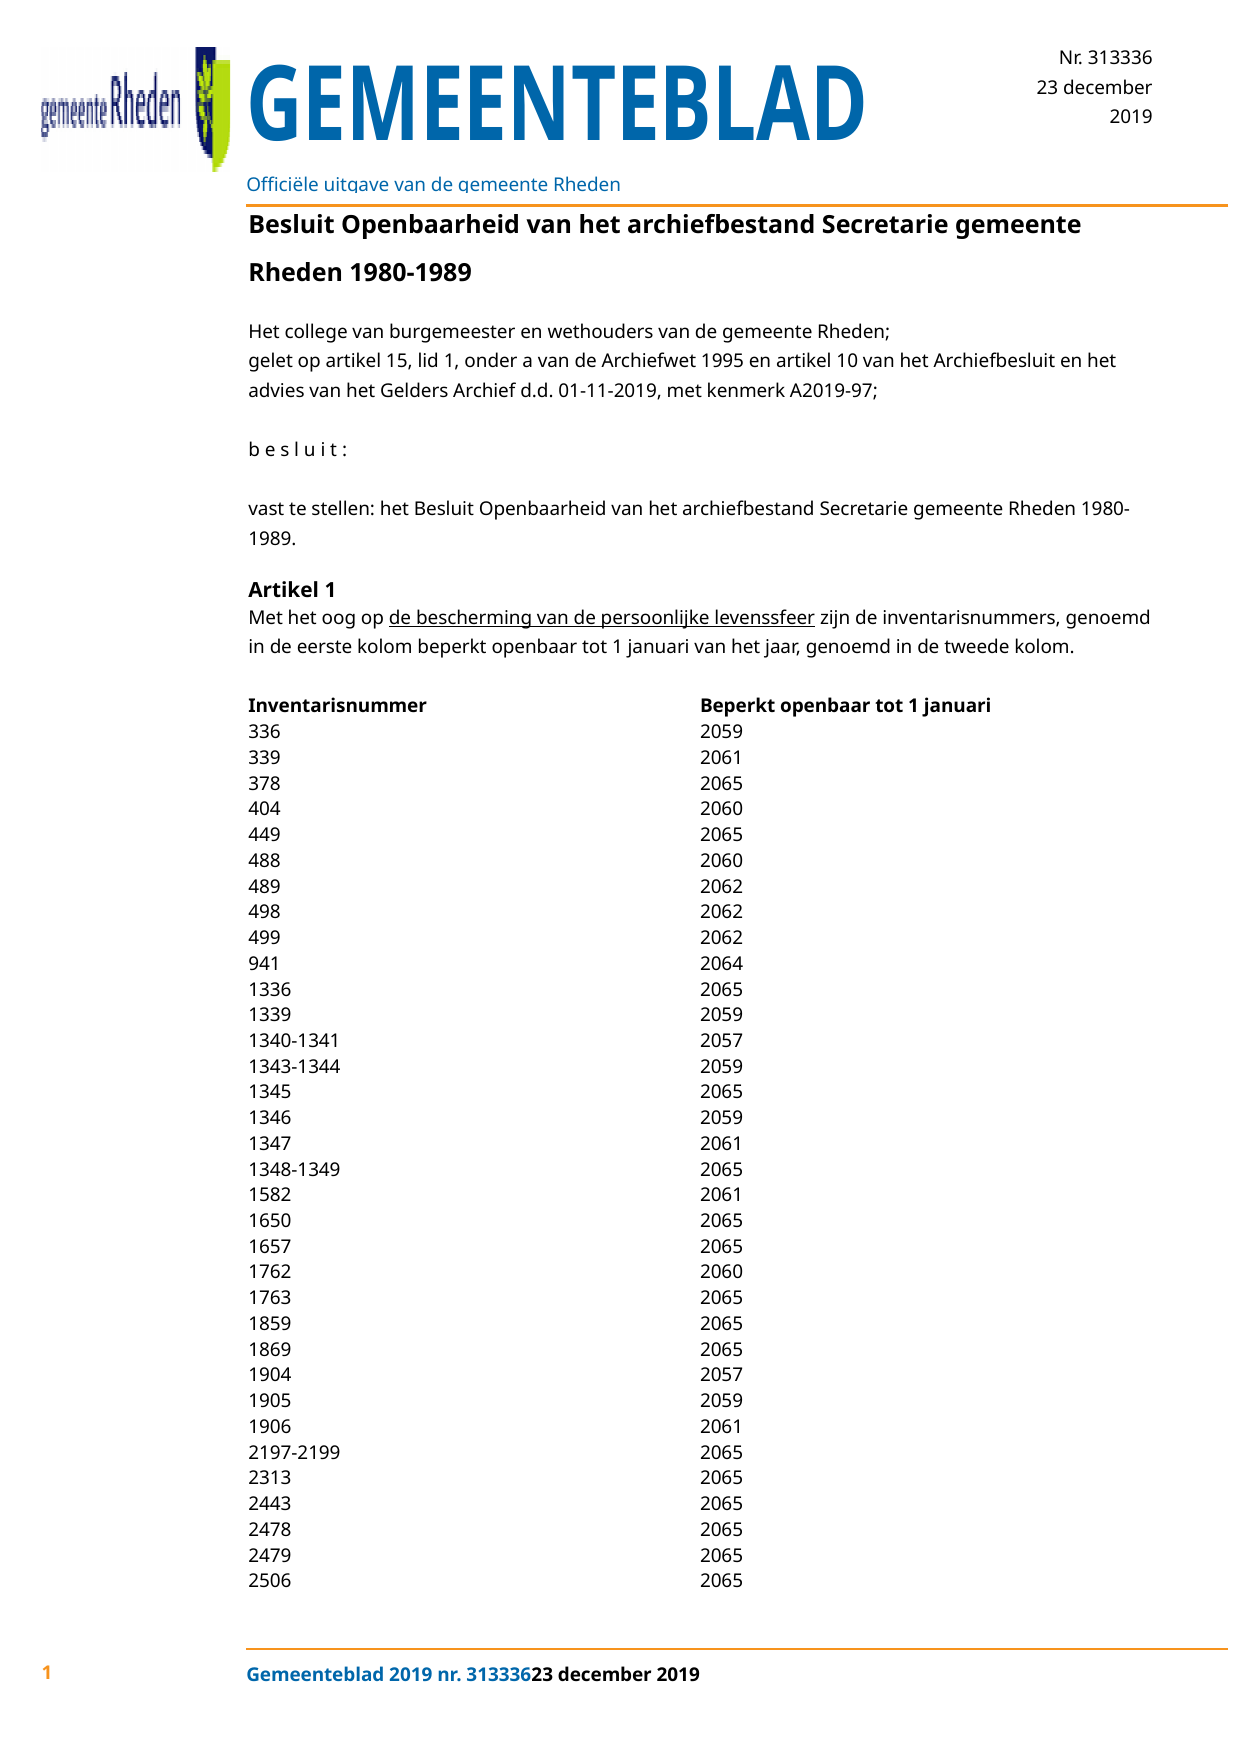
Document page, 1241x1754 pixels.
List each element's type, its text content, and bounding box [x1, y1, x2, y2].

table_cell 2059 [700, 1104, 1152, 1130]
table_cell 1345 [248, 1079, 700, 1104]
text gelet op artikel 15, lid 1, onder a van de Archiefwet 1995 en artikel 10 van het Archiefbesluit en het advies van het Gelders Archief d.d. 01-11-2019, met kenmerk A2019-97; [248, 347, 1152, 403]
table_cell 941 [248, 950, 700, 976]
table_cell 2062 [700, 924, 1152, 950]
table_cell 1650 [248, 1207, 700, 1233]
table_cell 2065 [700, 1490, 1152, 1516]
table_cell 2479 [248, 1542, 700, 1567]
table_cell 498 [248, 899, 700, 924]
table_cell 2060 [700, 847, 1152, 873]
table_cell 488 [248, 847, 700, 873]
table_cell 449 [248, 821, 700, 847]
table_cell 1859 [248, 1310, 700, 1336]
table_cell 2443 [248, 1490, 700, 1516]
table_cell 1348-1349 [248, 1156, 700, 1182]
table_cell 1346 [248, 1104, 700, 1130]
table_cell 2065 [700, 1542, 1152, 1567]
table_cell 1336 [248, 976, 700, 1001]
table_cell 2065 [700, 1568, 1152, 1593]
table_cell 2065 [700, 1465, 1152, 1490]
table_cell 2065 [700, 1156, 1152, 1182]
table_cell 1906 [248, 1413, 700, 1439]
text Het college van burgemeester en wethouders van de gemeente Rheden; [248, 318, 1152, 344]
text Besluit Openbaarheid van het archiefbestand Secretarie gemeente Rheden 1980-1989 [248, 207, 1152, 288]
table_cell 339 [248, 744, 700, 770]
table_cell 2064 [700, 950, 1152, 976]
table_cell 404 [248, 796, 700, 821]
table_cell 2313 [248, 1465, 700, 1490]
table_cell 2061 [700, 744, 1152, 770]
table_cell 336 [248, 719, 700, 744]
table_cell 2062 [700, 873, 1152, 898]
table_cell 2065 [700, 1310, 1152, 1336]
table_cell 2061 [700, 1182, 1152, 1207]
table_cell 2059 [700, 1388, 1152, 1413]
table_cell 2057 [700, 1027, 1152, 1053]
table_cell 1657 [248, 1233, 700, 1259]
table_cell 1340-1341 [248, 1027, 700, 1053]
table_cell 2062 [700, 899, 1152, 924]
table_header Beperkt openbaar tot 1 januari [700, 693, 1152, 718]
table_cell 1905 [248, 1388, 700, 1413]
table_cell 2060 [700, 796, 1152, 821]
table_cell 1582 [248, 1182, 700, 1207]
table_cell 2065 [700, 1516, 1152, 1542]
table_cell 2065 [700, 1207, 1152, 1233]
table_cell 2059 [700, 1053, 1152, 1079]
table_cell 2057 [700, 1362, 1152, 1387]
table_cell 1343-1344 [248, 1053, 700, 1079]
text b e s l u i t : [248, 436, 1152, 462]
table_cell 2065 [700, 770, 1152, 796]
table_cell 2197-2199 [248, 1439, 700, 1464]
table_cell 2061 [700, 1413, 1152, 1439]
table_cell 489 [248, 873, 700, 898]
table_cell 2065 [700, 1233, 1152, 1259]
table_cell 1763 [248, 1285, 700, 1310]
table_cell 2065 [700, 1285, 1152, 1310]
table_cell 2060 [700, 1259, 1152, 1284]
table_cell 2065 [700, 1439, 1152, 1464]
table_cell 2065 [700, 1336, 1152, 1362]
text Artikel 1 [248, 575, 1152, 604]
table_cell 2065 [700, 821, 1152, 847]
table_cell 2065 [700, 1079, 1152, 1104]
text vast te stellen: het Besluit Openbaarheid van het archiefbestand Secretarie gemeente Rheden 1980-1989. [248, 495, 1152, 551]
table_cell 1869 [248, 1336, 700, 1362]
text Met het oog op de bescherming van de persoonlijke levenssfeer zijn de inventarisnummers, genoemd in de eerste kolom beperkt openbaar tot 1 januari van het jaar, genoemd in de tweede kolom. [248, 604, 1152, 659]
table_header Inventarisnummer [248, 693, 700, 718]
table_cell 2059 [700, 719, 1152, 744]
table_cell 1904 [248, 1362, 700, 1387]
table_cell 2065 [700, 976, 1152, 1001]
table_cell 1762 [248, 1259, 700, 1284]
table_cell 2059 [700, 1001, 1152, 1027]
picture [41, 47, 231, 172]
table_cell 2061 [700, 1130, 1152, 1156]
table_cell 2506 [248, 1568, 700, 1593]
table_cell 2478 [248, 1516, 700, 1542]
table_cell 1339 [248, 1001, 700, 1027]
table_cell 1347 [248, 1130, 700, 1156]
table_cell 499 [248, 924, 700, 950]
table_cell 378 [248, 770, 700, 796]
